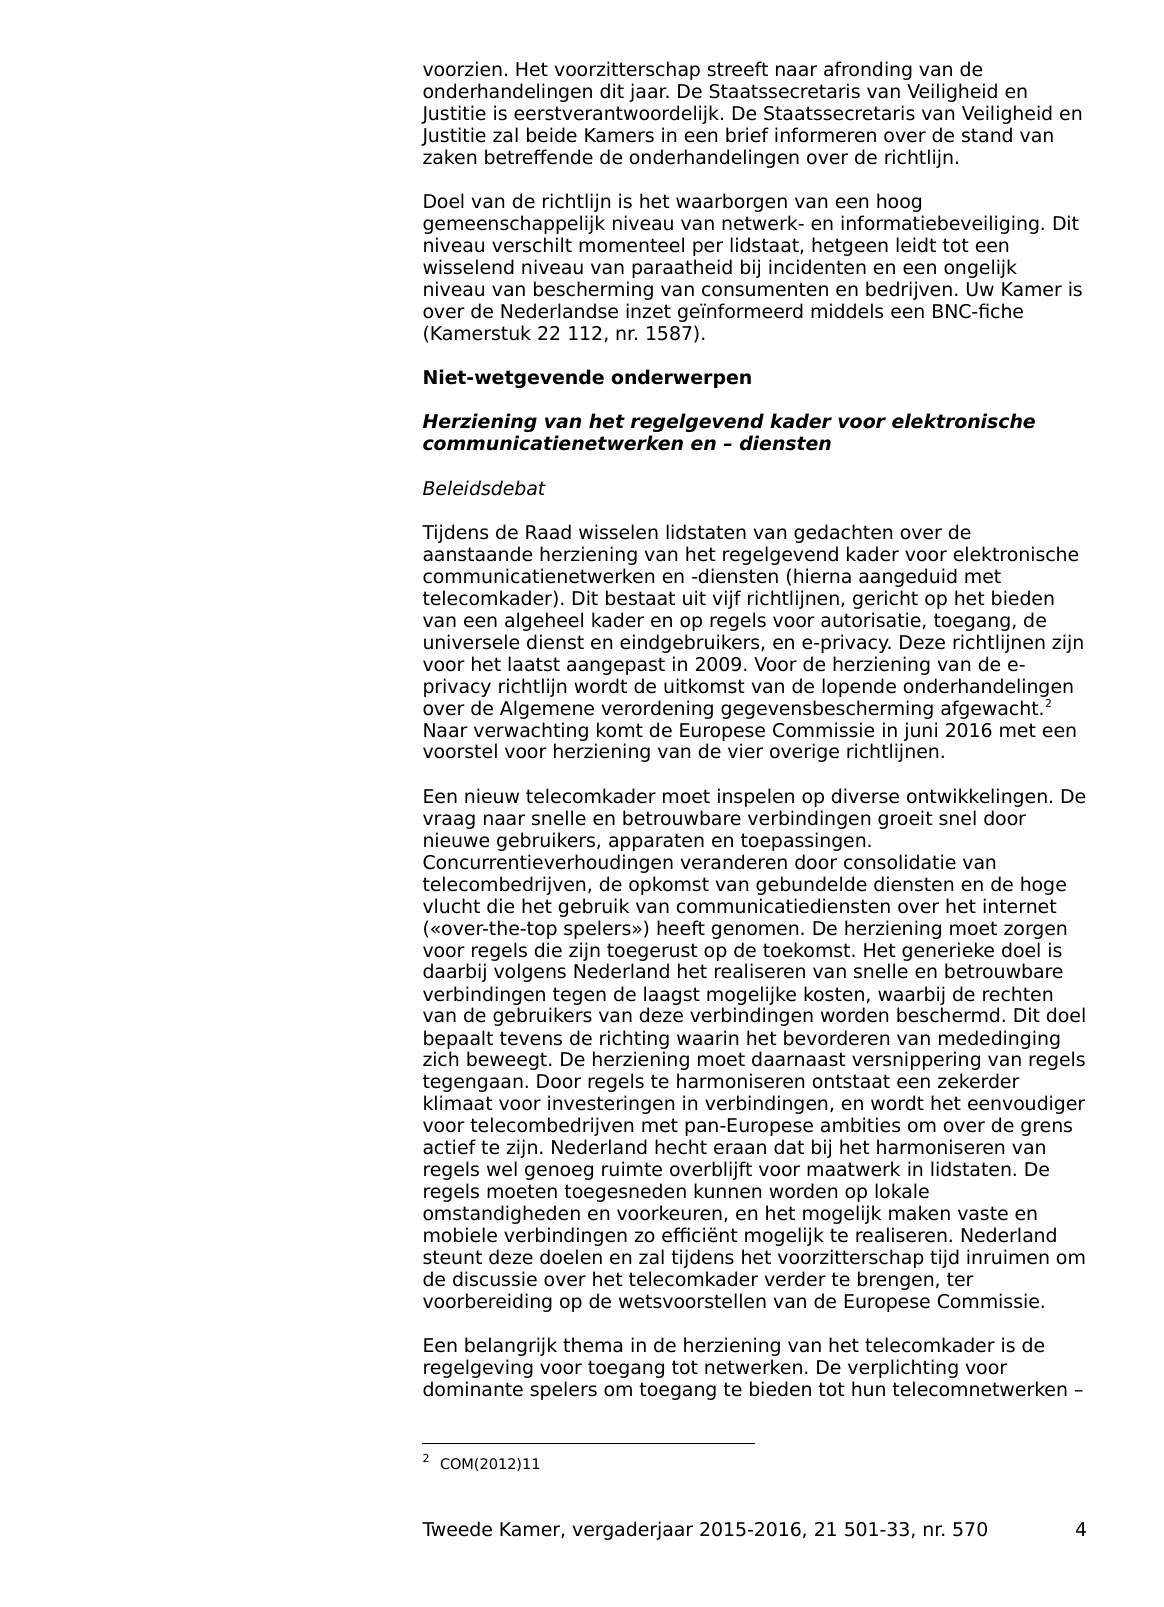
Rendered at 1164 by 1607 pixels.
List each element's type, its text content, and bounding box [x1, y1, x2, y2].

subtitle Niet-wetgevende onderwerpen [422, 367, 1087, 389]
text Tijdens de Raad wisselen lidstaten van gedachten over de aanstaande herziening van het regelgevend kader voor elektronische communicatienetwerken en -diensten (hierna aangeduid met telecomkader). Dit bestaat uit vijf richtlijnen, gericht op het bieden van een algeheel kader en op regels voor autorisatie, toegang, de universele dienst en eindgebruikers, en e-privacy. Deze richtlijnen zijn voor het laatst aangepast in 2009. Voor de herziening van de e-privacy richtlijn wordt de uitkomst van de lopende onderhandelingen over de Algemene verordening gegevensbescherming afgewacht. Naar verwachting komt de Europese Commissie in juni 2016 met een voorstel voor herziening van de vier overige richtlijnen. [422, 522, 1087, 763]
text Doel van de richtlijn is het waarborgen van een hoog gemeenschappelijk niveau van netwerk- en informatiebeveiliging. Dit niveau verschilt momenteel per lidstaat, hetgeen leidt tot een wisselend niveau van paraatheid bij incidenten en een ongelijk niveau van bescherming van consumenten en bedrijven. Uw Kamer is over de Nederlandse inzet geïnformeerd middels een BNC-fiche (Kamerstuk 22 112, nr. 1587). [422, 191, 1087, 345]
text Een belangrijk thema in de herziening van het telecomkader is de regelgeving voor toegang tot netwerken. De verplichting voor dominante spelers om toegang te bieden tot hun telecomnetwerken – [422, 1335, 1087, 1401]
text COM(2012)11 [422, 1452, 1087, 1474]
text Een nieuw telecomkader moet inspelen op diverse ontwikkelingen. De vraag naar snelle en betrouwbare verbindingen groeit snel door nieuwe gebruikers, apparaten en toepassingen. Concurrentieverhoudingen veranderen door consolidatie van telecombedrijven, de opkomst van gebundelde diensten en de hoge vlucht die het gebruik van communicatiediensten over het internet («over-the-top spelers») heeft genomen. De herziening moet zorgen voor regels die zijn toegerust op de toekomst. Het generieke doel is daarbij volgens Nederland het realiseren van snelle en betrouwbare verbindingen tegen de laagst mogelijke kosten, waarbij de rechten van de gebruikers van deze verbindingen worden beschermd. Dit doel bepaalt tevens de richting waarin het bevorderen van mededinging zich beweegt. De herziening moet daarnaast versnippering van regels tegengaan. Door regels te harmoniseren ontstaat een zekerder klimaat voor investeringen in verbindingen, en wordt het eenvoudiger voor telecombedrijven met pan-Europese ambities om over de grens actief te zijn. Nederland hecht eraan dat bij het harmoniseren van regels wel genoeg ruimte overblijft voor maatwerk in lidstaten. De regels moeten toegesneden kunnen worden op lokale omstandigheden en voorkeuren, en het mogelijk maken vaste en mobiele verbindingen zo efficiënt mogelijk te realiseren. Nederland steunt deze doelen en zal tijdens het voorzitterschap tijd inruimen om de discussie over het telecomkader verder te brengen, ter voorbereiding op de wetsvoorstellen van de Europese Commissie. [422, 786, 1087, 1313]
text voorzien. Het voorzitterschap streeft naar afronding van de onderhandelingen dit jaar. De Staatssecretaris van Veiligheid en Justitie is eerstverantwoordelijk. De Staatssecretaris van Veiligheid en Justitie zal beide Kamers in een brief informeren over de stand van zaken betreffende de onderhandelingen over de richtlijn. [422, 59, 1087, 169]
subtitle Beleidsdebat [422, 477, 1087, 499]
subtitle Herziening van het regelgevend kader voor elektronische communicatienetwerken en – diensten [422, 411, 1087, 455]
